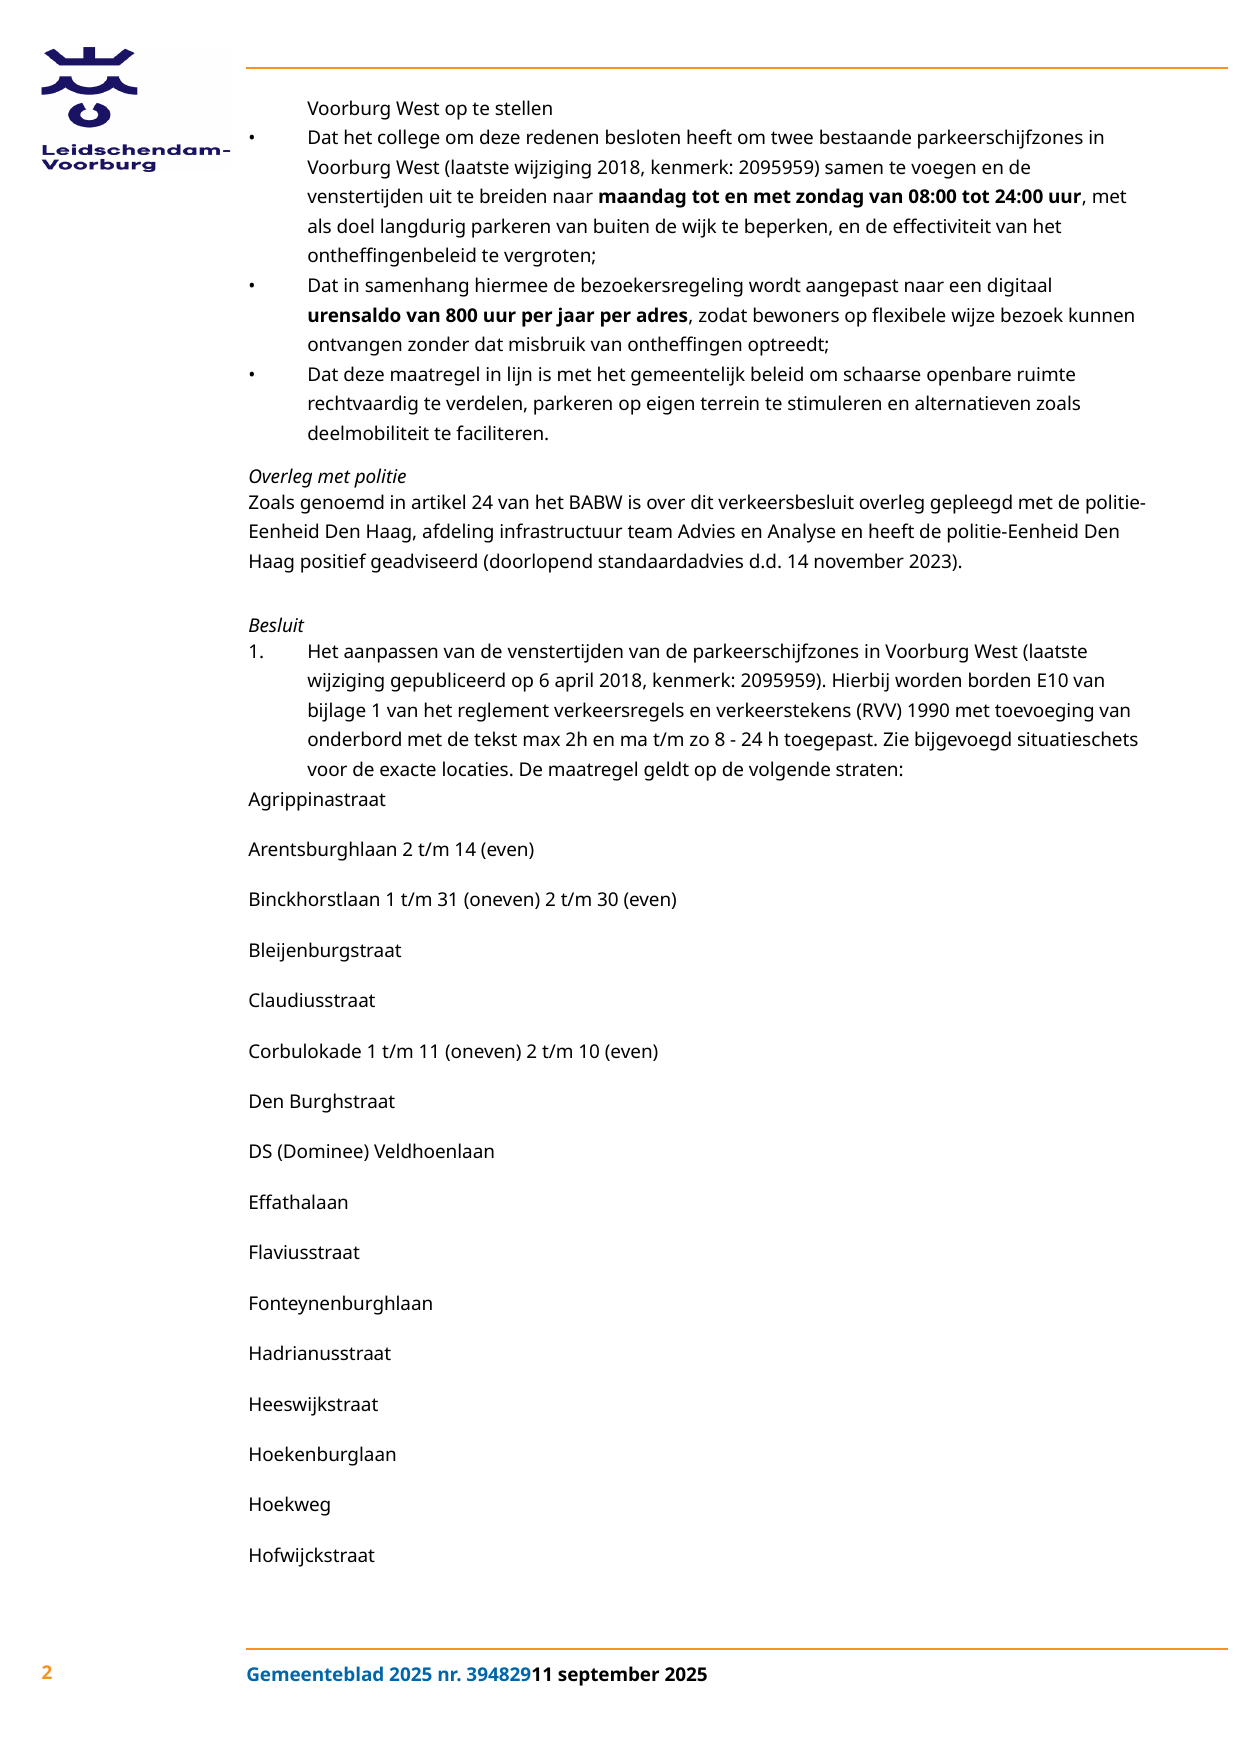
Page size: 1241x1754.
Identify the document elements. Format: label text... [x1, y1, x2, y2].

text Hadrianusstraat [248, 1340, 1152, 1366]
list Dat deze maatregel in lijn is met het gemeentelijk beleid om schaarse openbare ruimte rechtvaardig te verdelen, parkeren op eigen terrein te stimuleren en alternatieven zoals deelmobiliteit te faciliteren. [248, 361, 1152, 446]
text Hoekenburglaan [248, 1441, 1152, 1467]
text Besluit [248, 612, 1152, 638]
text Overleg met politie [248, 463, 1152, 489]
text Den Burghstraat [248, 1088, 1152, 1114]
text DS (Dominee) Veldhoenlaan [248, 1139, 1152, 1164]
picture [41, 47, 231, 172]
list Voorburg West op te stellen [248, 95, 1152, 121]
list Dat in samenhang hiermee de bezoekersregeling wordt aangepast naar een digitaal urensaldo van 800 uur per jaar per adres, zodat bewoners op flexibele wijze bezoek kunnen ontvangen zonder dat misbruik van ontheffingen optreedt; [248, 272, 1152, 357]
text Fonteynenburghlaan [248, 1290, 1152, 1316]
text Arentsburghlaan 2 t/m 14 (even) [248, 836, 1152, 862]
text Corbulokade 1 t/m 11 (oneven) 2 t/m 10 (even) [248, 1038, 1152, 1064]
text Claudiusstraat [248, 987, 1152, 1013]
text Hofwijckstraat [248, 1542, 1152, 1568]
text Heeswijkstraat [248, 1391, 1152, 1417]
list Dat het college om deze redenen besloten heeft om twee bestaande parkeerschijfzones in Voorburg West (laatste wijziging 2018, kenmerk: 2095959) samen te voegen en de venstertijden uit te breiden naar maandag tot en met zondag van 08:00 tot 24:00 uur, met als doel langdurig parkeren van buiten de wijk te beperken, en de effectiviteit van het ontheffingenbeleid te vergroten; [248, 124, 1152, 268]
text Hoekweg [248, 1492, 1152, 1517]
list Het aanpassen van de venstertijden van de parkeerschijfzones in Voorburg West (laatste wijziging gepubliceerd op 6 april 2018, kenmerk: 2095959). Hierbij worden borden E10 van bijlage 1 van het reglement verkeersregels en verkeerstekens (RVV) 1990 met toevoeging van onderbord met de tekst max 2h en ma t/m zo 8 - 24 h toegepast. Zie bijgevoegd situatieschets voor de exacte locaties. De maatregel geldt op de volgende straten: [248, 638, 1152, 782]
text Binckhorstlaan 1 t/m 31 (oneven) 2 t/m 30 (even) [248, 887, 1152, 912]
text Zoals genoemd in artikel 24 van het BABW is over dit verkeersbesluit overleg gepleegd met de politie-Eenheid Den Haag, afdeling infrastructuur team Advies en Analyse en heeft de politie-Eenheid Den Haag positief geadviseerd (doorlopend standaardadvies d.d. 14 november 2023). [248, 489, 1152, 574]
text Bleijenburgstraat [248, 937, 1152, 963]
text Flaviusstraat [248, 1239, 1152, 1265]
text Effathalaan [248, 1189, 1152, 1215]
text Agrippinastraat [248, 786, 1152, 812]
